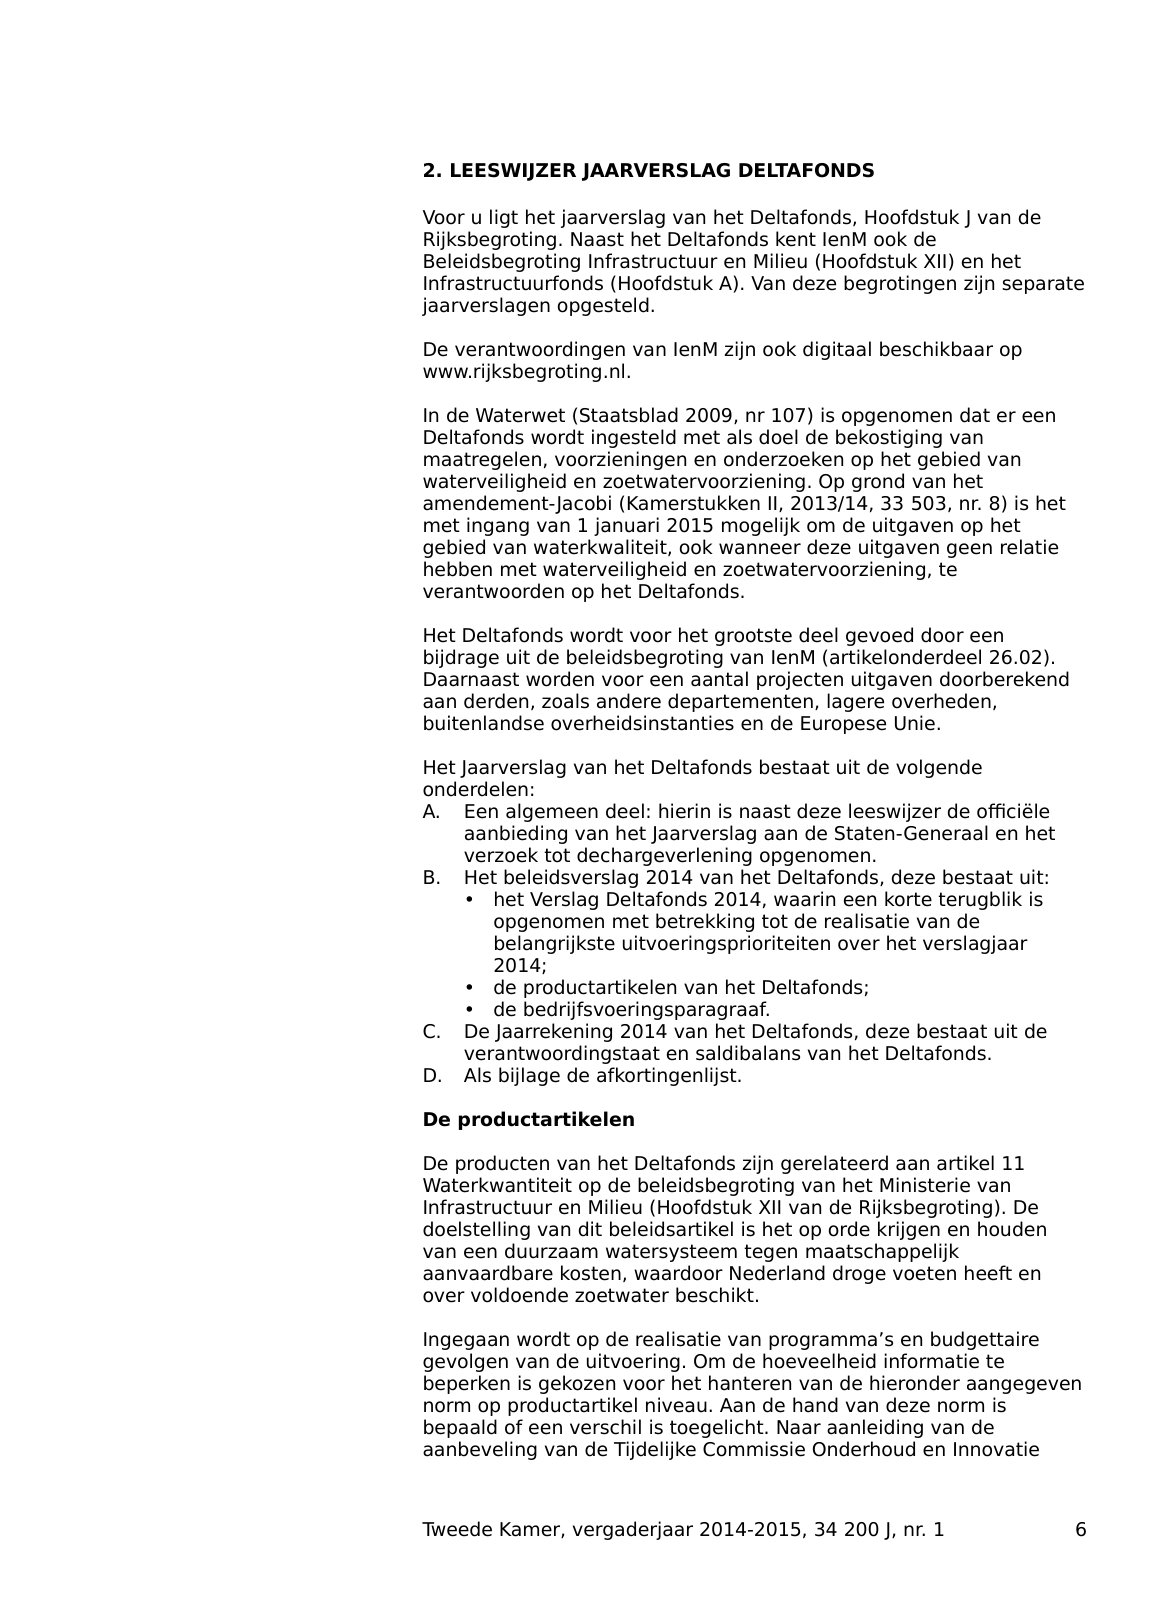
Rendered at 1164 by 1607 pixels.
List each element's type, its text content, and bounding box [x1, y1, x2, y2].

text Het Deltafonds wordt voor het grootste deel gevoed door een bijdrage uit de beleidsbegroting van IenM (artikelonderdeel 26.02). Daarnaast worden voor een aantal projecten uitgaven doorberekend aan derden, zoals andere departementen, lagere overheden, buitenlandse overheidsinstanties en de Europese Unie. [422, 625, 1087, 735]
text D. Als bijlage de afkortingenlijst. [422, 1065, 1087, 1087]
text A. Een algemeen deel: hierin is naast deze leeswijzer de officiële aanbieding van het Jaarverslag aan de Staten-Generaal en het verzoek tot dechargeverlening opgenomen. [422, 801, 1087, 867]
text • de productartikelen van het Deltafonds; [464, 977, 1087, 999]
text De producten van het Deltafonds zijn gerelateerd aan artikel 11 Waterkwantiteit op de beleidsbegroting van het Ministerie van Infrastructuur en Milieu (Hoofdstuk XII van de Rijksbegroting). De doelstelling van dit beleidsartikel is het op orde krijgen en houden van een duurzaam watersysteem tegen maatschappelijk aanvaardbare kosten, waardoor Nederland droge voeten heeft en over voldoende zoetwater beschikt. [422, 1153, 1087, 1307]
text • het Verslag Deltafonds 2014, waarin een korte terugblik is opgenomen met betrekking tot de realisatie van de belangrijkste uitvoeringsprioriteiten over het verslagjaar 2014; [464, 889, 1087, 977]
text Voor u ligt het jaarverslag van het Deltafonds, Hoofdstuk J van de Rijksbegroting. Naast het Deltafonds kent IenM ook de Beleidsbegroting Infrastructuur en Milieu (Hoofdstuk XII) en het Infrastructuurfonds (Hoofdstuk A). Van deze begrotingen zijn separate jaarverslagen opgesteld. [422, 207, 1087, 317]
subtitle De productartikelen [422, 1109, 1087, 1131]
text C. De Jaarrekening 2014 van het Deltafonds, deze bestaat uit de verantwoordingstaat en saldibalans van het Deltafonds. [422, 1021, 1087, 1065]
text De verantwoordingen van IenM zijn ook digitaal beschikbaar op www.rijksbegroting.nl. [422, 339, 1087, 383]
text B. Het beleidsverslag 2014 van het Deltafonds, deze bestaat uit: [422, 867, 1087, 889]
subtitle 2. LEESWIJZER JAARVERSLAG DELTAFONDS [422, 160, 1087, 182]
text Het Jaarverslag van het Deltafonds bestaat uit de volgende onderdelen: [422, 757, 1087, 801]
text • de bedrijfsvoeringsparagraaf. [464, 999, 1087, 1021]
text In de Waterwet (Staatsblad 2009, nr 107) is opgenomen dat er een Deltafonds wordt ingesteld met als doel de bekostiging van maatregelen, voorzieningen en onderzoeken op het gebied van waterveiligheid en zoetwatervoorziening. Op grond van het amendement-Jacobi (Kamerstukken II, 2013/14, 33 503, nr. 8) is het met ingang van 1 januari 2015 mogelijk om de uitgaven op het gebied van waterkwaliteit, ook wanneer deze uitgaven geen relatie hebben met waterveiligheid en zoetwatervoorziening, te verantwoorden op het Deltafonds. [422, 405, 1087, 603]
text Ingegaan wordt op de realisatie van programma’s en budgettaire gevolgen van de uitvoering. Om de hoeveelheid informatie te beperken is gekozen voor het hanteren van de hieronder aangegeven norm op productartikel niveau. Aan de hand van deze norm is bepaald of een verschil is toegelicht. Naar aanleiding van de aanbeveling van de Tijdelijke Commissie Onderhoud en Innovatie [422, 1329, 1087, 1461]
